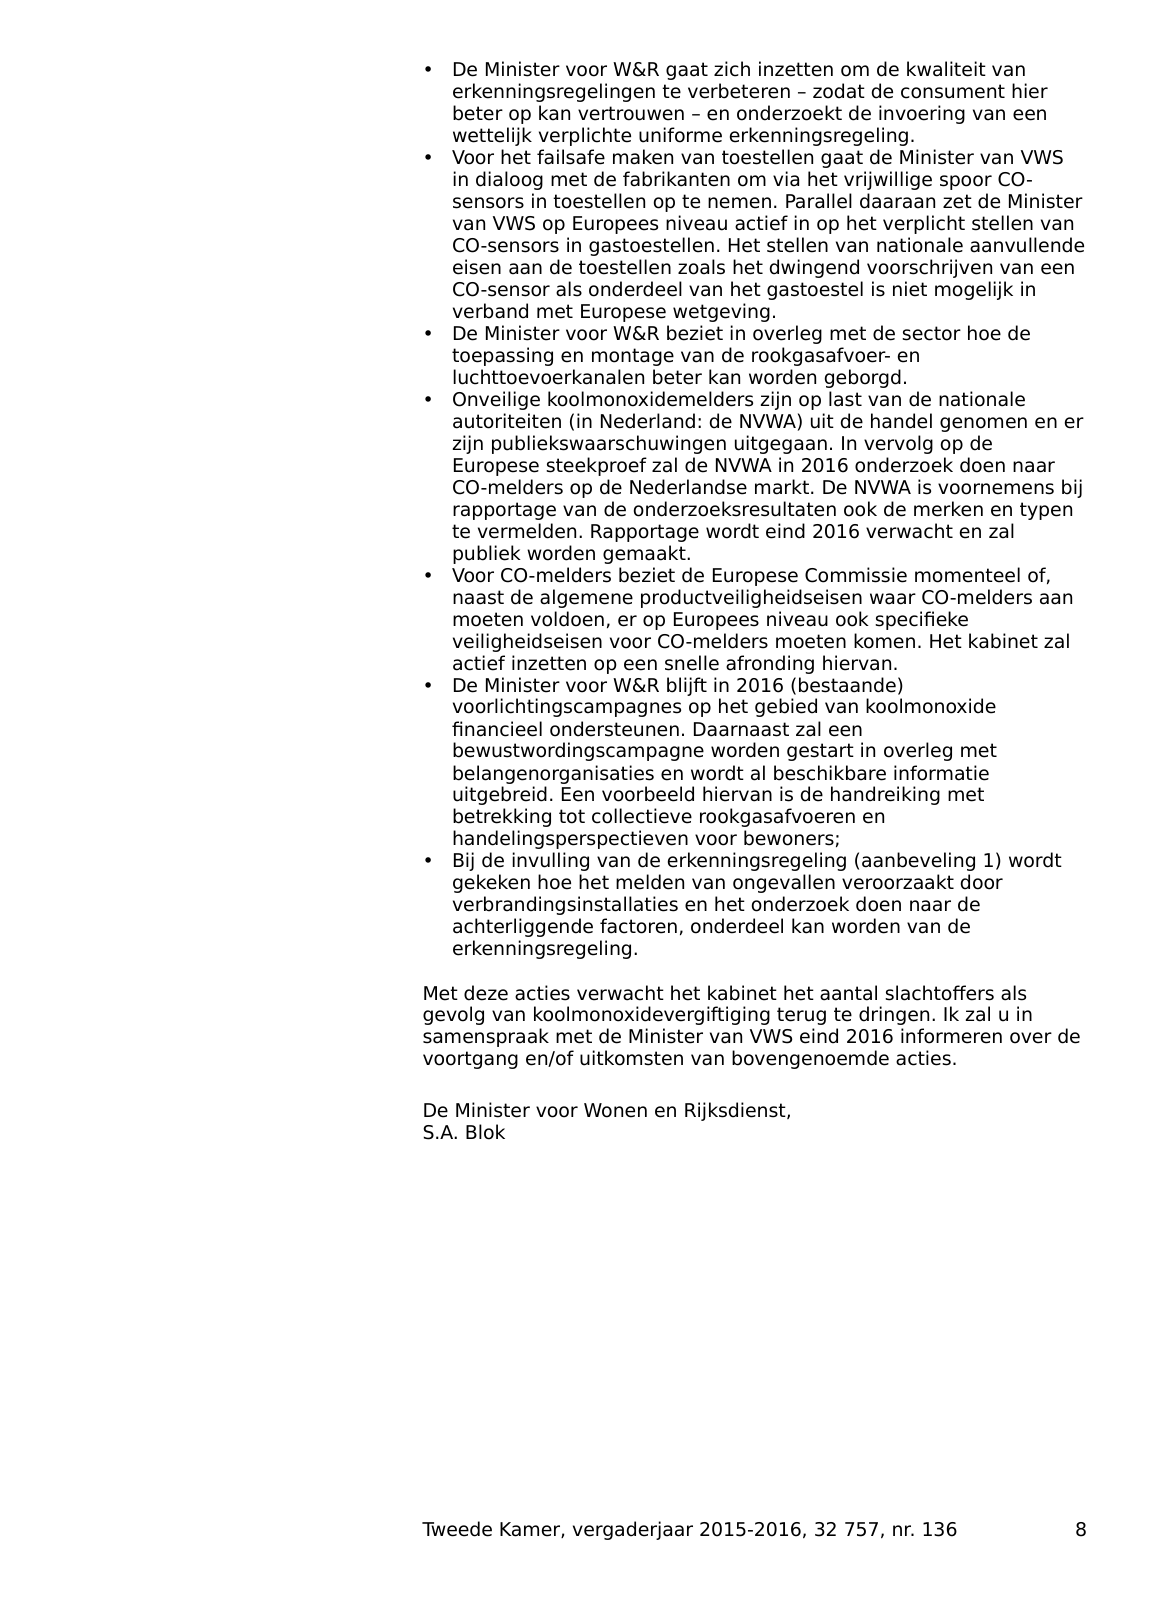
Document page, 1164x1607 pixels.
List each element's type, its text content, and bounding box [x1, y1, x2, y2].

text • Bij de invulling van de erkenningsregeling (aanbeveling 1) wordt gekeken hoe het melden van ongevallen veroorzaakt door verbrandingsinstallaties en het onderzoek doen naar de achterliggende factoren, onderdeel kan worden van de erkenningsregeling. [422, 850, 1087, 960]
text • De Minister voor W&R beziet in overleg met de sector hoe de toepassing en montage van de rookgasafvoer- en luchttoevoerkanalen beter kan worden geborgd. [422, 323, 1087, 389]
text De Minister voor Wonen en Rijksdienst, S.A. Blok [422, 1100, 1087, 1144]
text • Voor CO-melders beziet de Europese Commissie momenteel of, naast de algemene productveiligheidseisen waar CO-melders aan moeten voldoen, er op Europees niveau ook specifieke veiligheidseisen voor CO-melders moeten komen. Het kabinet zal actief inzetten op een snelle afronding hiervan. [422, 564, 1087, 674]
text • Voor het failsafe maken van toestellen gaat de Minister van VWS in dialoog met de fabrikanten om via het vrijwillige spoor CO-sensors in toestellen op te nemen. Parallel daaraan zet de Minister van VWS op Europees niveau actief in op het verplicht stellen van CO-sensors in gastoestellen. Het stellen van nationale aanvullende eisen aan de toestellen zoals het dwingend voorschrijven van een CO-sensor als onderdeel van het gastoestel is niet mogelijk in verband met Europese wetgeving. [422, 147, 1087, 323]
text • De Minister voor W&R blijft in 2016 (bestaande) voorlichtingscampagnes op het gebied van koolmonoxide financieel ondersteunen. Daarnaast zal een bewustwordingscampagne worden gestart in overleg met belangenorganisaties en wordt al beschikbare informatie uitgebreid. Een voorbeeld hiervan is de handreiking met betrekking tot collectieve rookgasafvoeren en handelingsperspectieven voor bewoners; [422, 674, 1087, 850]
text Met deze acties verwacht het kabinet het aantal slachtoffers als gevolg van koolmonoxidevergiftiging terug te dringen. Ik zal u in samenspraak met de Minister van VWS eind 2016 informeren over de voortgang en/of uitkomsten van bovengenoemde acties. [422, 982, 1087, 1070]
text • Onveilige koolmonoxidemelders zijn op last van de nationale autoriteiten (in Nederland: de NVWA) uit de handel genomen en er zijn publiekswaarschuwingen uitgegaan. In vervolg op de Europese steekproef zal de NVWA in 2016 onderzoek doen naar CO-melders op de Nederlandse markt. De NVWA is voornemens bij rapportage van de onderzoeksresultaten ook de merken en typen te vermelden. Rapportage wordt eind 2016 verwacht en zal publiek worden gemaakt. [422, 389, 1087, 564]
text • De Minister voor W&R gaat zich inzetten om de kwaliteit van erkenningsregelingen te verbeteren – zodat de consument hier beter op kan vertrouwen – en onderzoekt de invoering van een wettelijk verplichte uniforme erkenningsregeling. [422, 59, 1087, 147]
